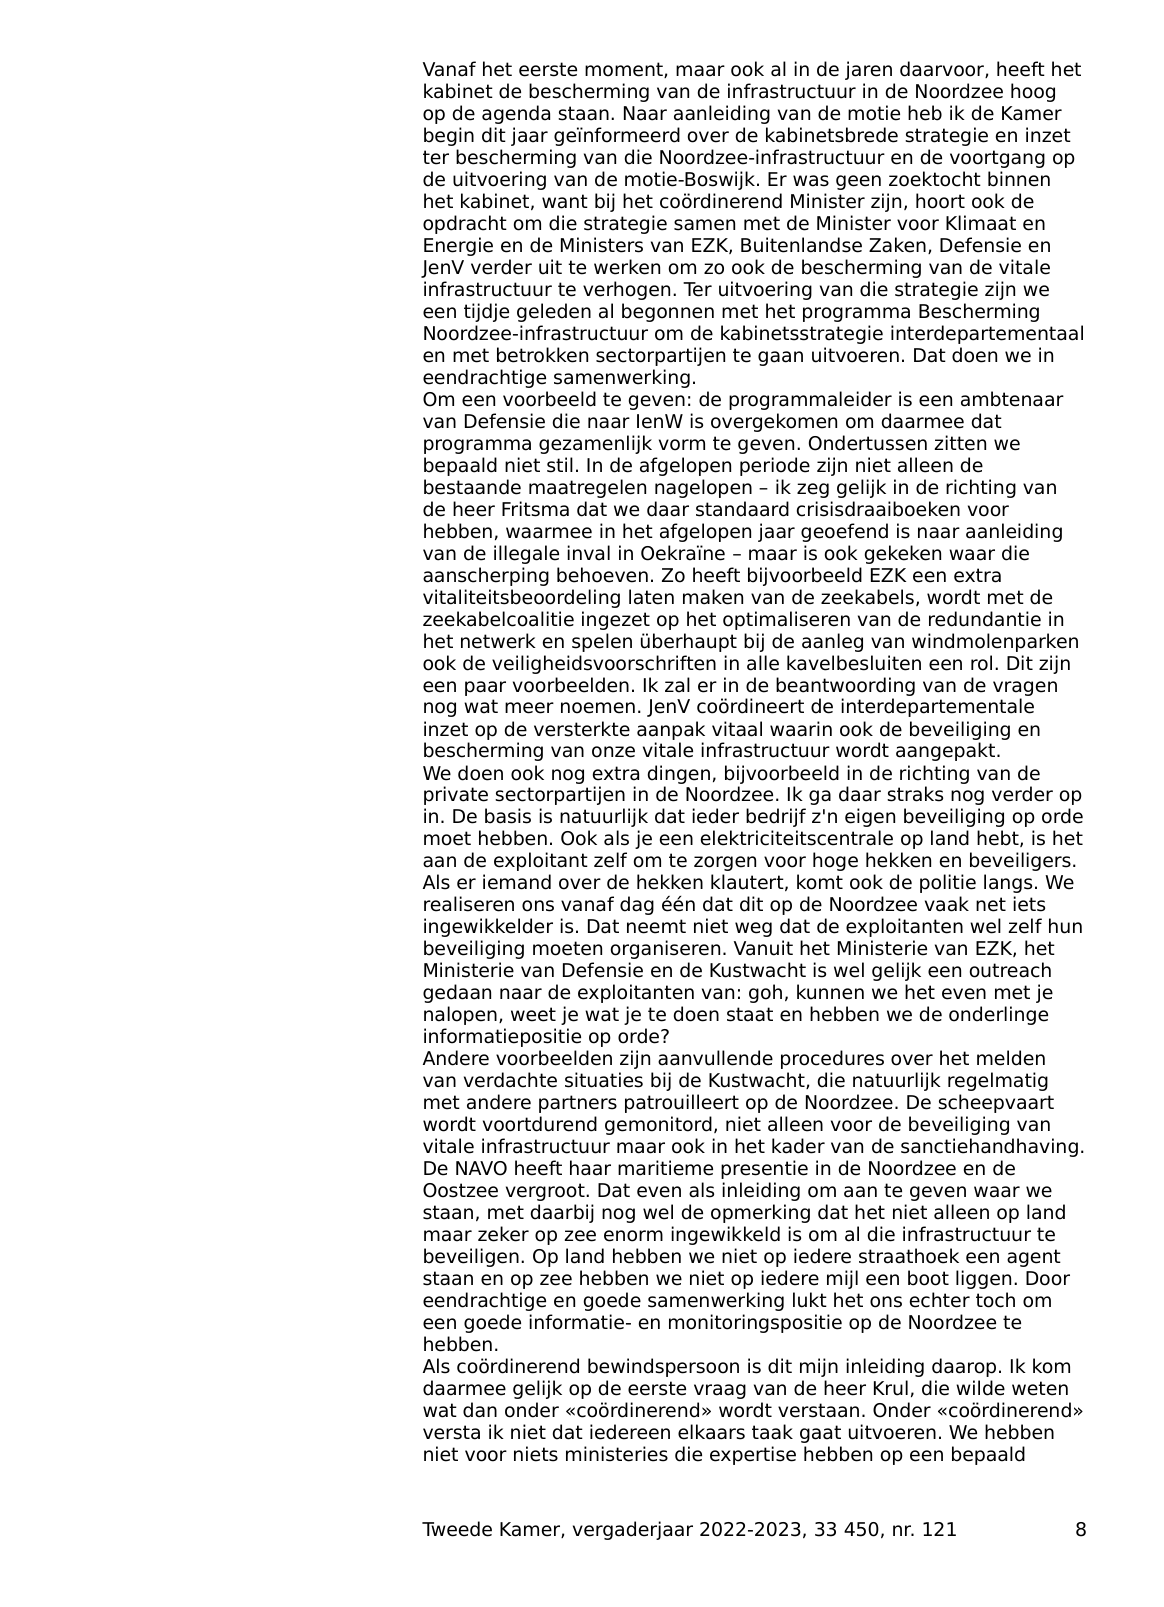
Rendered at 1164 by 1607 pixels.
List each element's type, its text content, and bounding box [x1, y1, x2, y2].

text Als coördinerend bewindspersoon is dit mijn inleiding daarop. Ik kom daarmee gelijk op de eerste vraag van de heer Krul, die wilde weten wat dan onder «coördinerend» wordt verstaan. Onder «coördinerend» versta ik niet dat iedereen elkaars taak gaat uitvoeren. We hebben niet voor niets ministeries die expertise hebben op een bepaald [422, 1356, 1087, 1466]
text Om een voorbeeld te geven: de programmaleider is een ambtenaar van Defensie die naar IenW is overgekomen om daarmee dat programma gezamenlijk vorm te geven. Ondertussen zitten we bepaald niet stil. In de afgelopen periode zijn niet alleen de bestaande maatregelen nagelopen – ik zeg gelijk in de richting van de heer Fritsma dat we daar standaard crisisdraaiboeken voor hebben, waarmee in het afgelopen jaar geoefend is naar aanleiding van de illegale inval in Oekraïne – maar is ook gekeken waar die aanscherping behoeven. Zo heeft bijvoorbeeld EZK een extra vitaliteitsbeoordeling laten maken van de zeekabels, wordt met de zeekabelcoalitie ingezet op het optimaliseren van de redundantie in het netwerk en spelen überhaupt bij de aanleg van windmolenparken ook de veiligheidsvoorschriften in alle kavelbesluiten een rol. Dit zijn een paar voorbeelden. Ik zal er in de beantwoording van de vragen nog wat meer noemen. JenV coördineert de interdepartementale inzet op de versterkte aanpak vitaal waarin ook de beveiliging en bescherming van onze vitale infrastructuur wordt aangepakt. [422, 389, 1087, 762]
text Vanaf het eerste moment, maar ook al in de jaren daarvoor, heeft het kabinet de bescherming van de infrastructuur in de Noordzee hoog op de agenda staan. Naar aanleiding van de motie heb ik de Kamer begin dit jaar geïnformeerd over de kabinetsbrede strategie en inzet ter bescherming van die Noordzee-infrastructuur en de voortgang op de uitvoering van de motie-Boswijk. Er was geen zoektocht binnen het kabinet, want bij het coördinerend Minister zijn, hoort ook de opdracht om die strategie samen met de Minister voor Klimaat en Energie en de Ministers van EZK, Buitenlandse Zaken, Defensie en JenV verder uit te werken om zo ook de bescherming van de vitale infrastructuur te verhogen. Ter uitvoering van die strategie zijn we een tijdje geleden al begonnen met het programma Bescherming Noordzee-infrastructuur om de kabinetsstrategie interdepartementaal en met betrokken sectorpartijen te gaan uitvoeren. Dat doen we in eendrachtige samenwerking. [422, 59, 1087, 389]
text Andere voorbeelden zijn aanvullende procedures over het melden van verdachte situaties bij de Kustwacht, die natuurlijk regelmatig met andere partners patrouilleert op de Noordzee. De scheepvaart wordt voortdurend gemonitord, niet alleen voor de beveiliging van vitale infrastructuur maar ook in het kader van de sanctiehandhaving. De NAVO heeft haar maritieme presentie in de Noordzee en de Oostzee vergroot. Dat even als inleiding om aan te geven waar we staan, met daarbij nog wel de opmerking dat het niet alleen op land maar zeker op zee enorm ingewikkeld is om al die infrastructuur te beveiligen. Op land hebben we niet op iedere straathoek een agent staan en op zee hebben we niet op iedere mijl een boot liggen. Door eendrachtige en goede samenwerking lukt het ons echter toch om een goede informatie- en monitoringspositie op de Noordzee te hebben. [422, 1048, 1087, 1356]
text We doen ook nog extra dingen, bijvoorbeeld in de richting van de private sectorpartijen in de Noordzee. Ik ga daar straks nog verder op in. De basis is natuurlijk dat ieder bedrijf z'n eigen beveiliging op orde moet hebben. Ook als je een elektriciteitscentrale op land hebt, is het aan de exploitant zelf om te zorgen voor hoge hekken en beveiligers. Als er iemand over de hekken klautert, komt ook de politie langs. We realiseren ons vanaf dag één dat dit op de Noordzee vaak net iets ingewikkelder is. Dat neemt niet weg dat de exploitanten wel zelf hun beveiliging moeten organiseren. Vanuit het Ministerie van EZK, het Ministerie van Defensie en de Kustwacht is wel gelijk een outreach gedaan naar de exploitanten van: goh, kunnen we het even met je nalopen, weet je wat je te doen staat en hebben we de onderlinge informatiepositie op orde? [422, 762, 1087, 1048]
